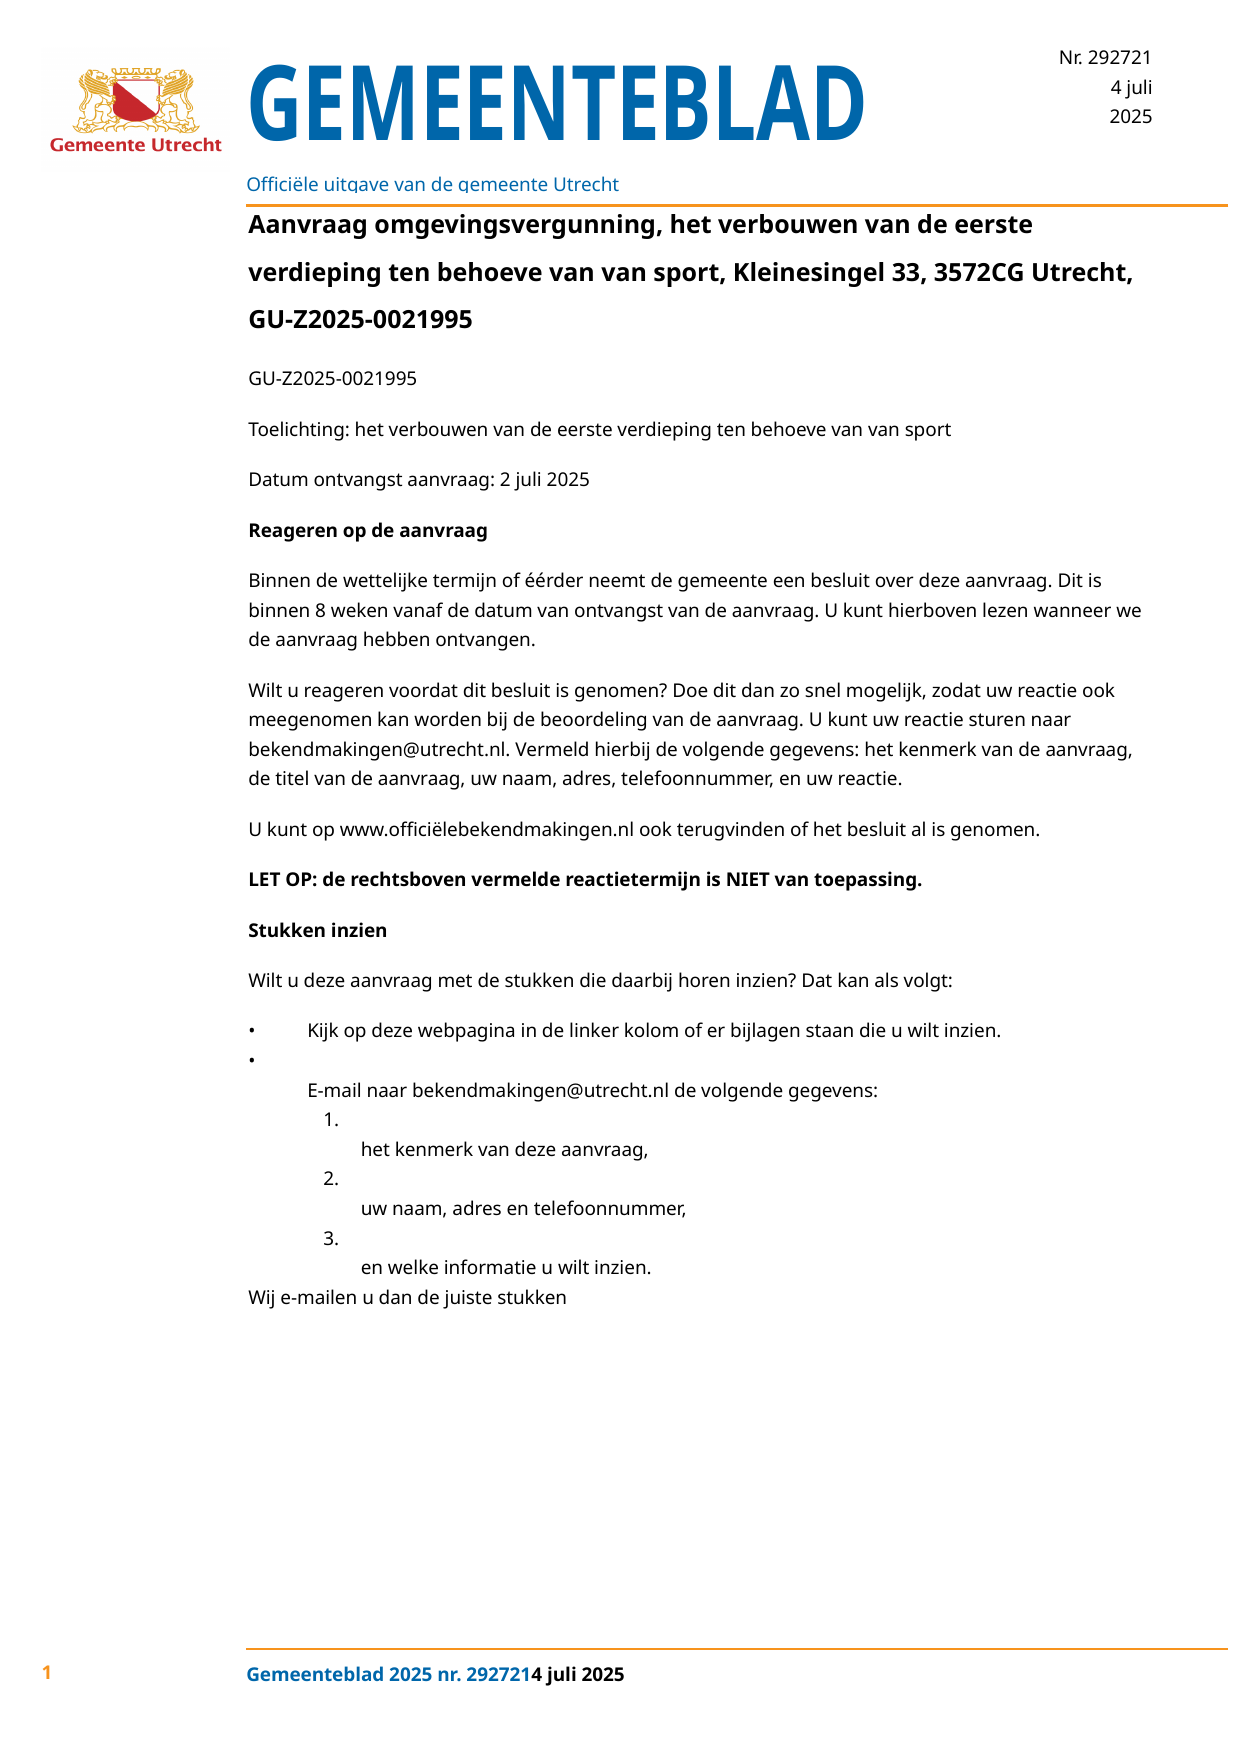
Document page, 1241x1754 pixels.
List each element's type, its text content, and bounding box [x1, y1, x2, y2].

list uw naam, adres en telefoonnummer, [323, 1195, 1152, 1221]
text Aanvraag omgevingsvergunning, het verbouwen van de eerste verdieping ten behoeve van van sport, Kleinesingel 33, 3572CG Utrecht, GU-Z2025-0021995 [248, 207, 1152, 336]
picture [41, 47, 231, 172]
text Wilt u reageren voordat dit besluit is genomen? Doe dit dan zo snel mogelijk, zodat uw reactie ook meegenomen kan worden bij de beoordeling van de aanvraag. U kunt uw reactie sturen naar bekendmakingen@utrecht.nl. Vermeld hierbij de volgende gegevens: het kenmerk van de aanvraag, de titel van de aanvraag, uw naam, adres, telefoonnummer, en uw reactie. [248, 677, 1152, 791]
text Stukken inzien [248, 917, 1152, 942]
text Binnen de wettelijke termijn of éérder neemt de gemeente een besluit over deze aanvraag. Dit is binnen 8 weken vanaf de datum van ontvangst van de aanvraag. U kunt hierboven lezen wanneer we de aanvraag hebben ontvangen. [248, 567, 1152, 652]
text U kunt op www.officiëlebekendmakingen.nl ook terugvinden of het besluit al is genomen. [248, 816, 1152, 842]
text Reageren op de aanvraag [248, 517, 1152, 542]
text LET OP: de rechtsboven vermelde reactietermijn is NIET van toepassing. [248, 866, 1152, 892]
list en welke informatie u wilt inzien. [323, 1254, 1152, 1280]
text GU-Z2025-0021995 [248, 366, 1152, 391]
list Kijk op deze webpagina in de linker kolom of er bijlagen staan die u wilt inzien. [248, 1018, 1152, 1043]
text Wilt u deze aanvraag met de stukken die daarbij horen inzien? Dat kan als volgt: [248, 967, 1152, 993]
text Toelichting: het verbouwen van de eerste verdieping ten behoeve van van sport [248, 416, 1152, 442]
list het kenmerk van deze aanvraag, [323, 1136, 1152, 1162]
list E-mail naar bekendmakingen@utrecht.nl de volgende gegevens: [248, 1077, 1152, 1102]
text Datum ontvangst aanvraag: 2 juli 2025 [248, 466, 1152, 492]
text Wij e-mailen u dan de juiste stukken [248, 1284, 1152, 1309]
